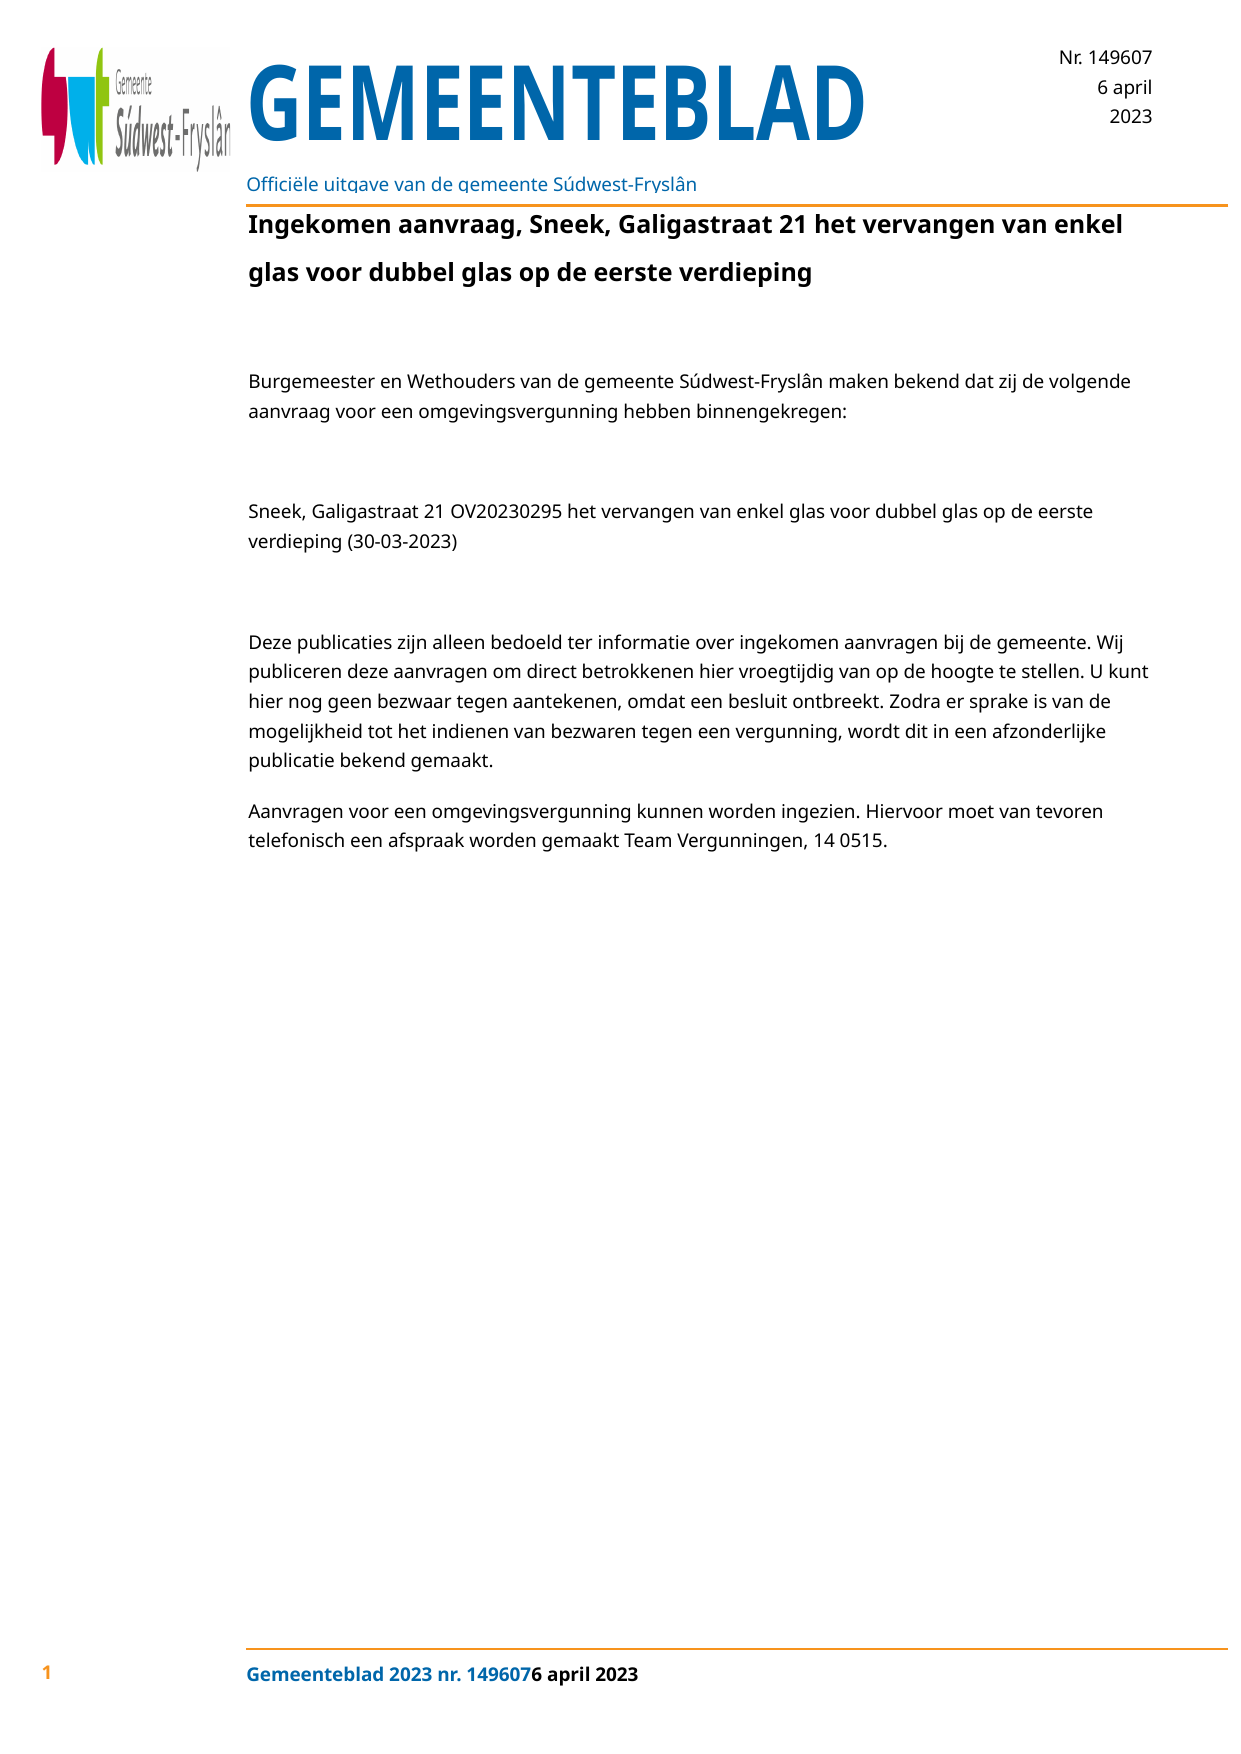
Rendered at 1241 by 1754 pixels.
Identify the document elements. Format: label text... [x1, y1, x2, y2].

text Ingekomen aanvraag, Sneek, Galigastraat 21 het vervangen van enkel glas voor dubbel glas op de eerste verdieping [248, 207, 1152, 288]
text Sneek, Galigastraat 21 OV20230295 het vervangen van enkel glas voor dubbel glas op de eerste verdieping (30-03-2023) [248, 499, 1152, 554]
text Burgemeester en Wethouders van de gemeente Súdwest-Fryslân maken bekend dat zij de volgende aanvraag voor een omgevingsvergunning hebben binnengekregen: [248, 368, 1152, 424]
text Aanvragen voor een omgevingsvergunning kunnen worden ingezien. Hiervoor moet van tevoren telefonisch een afspraak worden gemaakt Team Vergunningen, 14 0515. [248, 798, 1152, 853]
text Deze publicaties zijn alleen bedoeld ter informatie over ingekomen aanvragen bij de gemeente. Wij publiceren deze aanvragen om direct betrokkenen hier vroegtijdig van op de hoogte te stellen. U kunt hier nog geen bezwaar tegen aantekenen, omdat een besluit ontbreekt. Zodra er sprake is van de mogelijkheid tot het indienen van bezwaren tegen een vergunning, wordt dit in een afzonderlijke publicatie bekend gemaakt. [248, 629, 1152, 773]
picture [41, 47, 231, 172]
